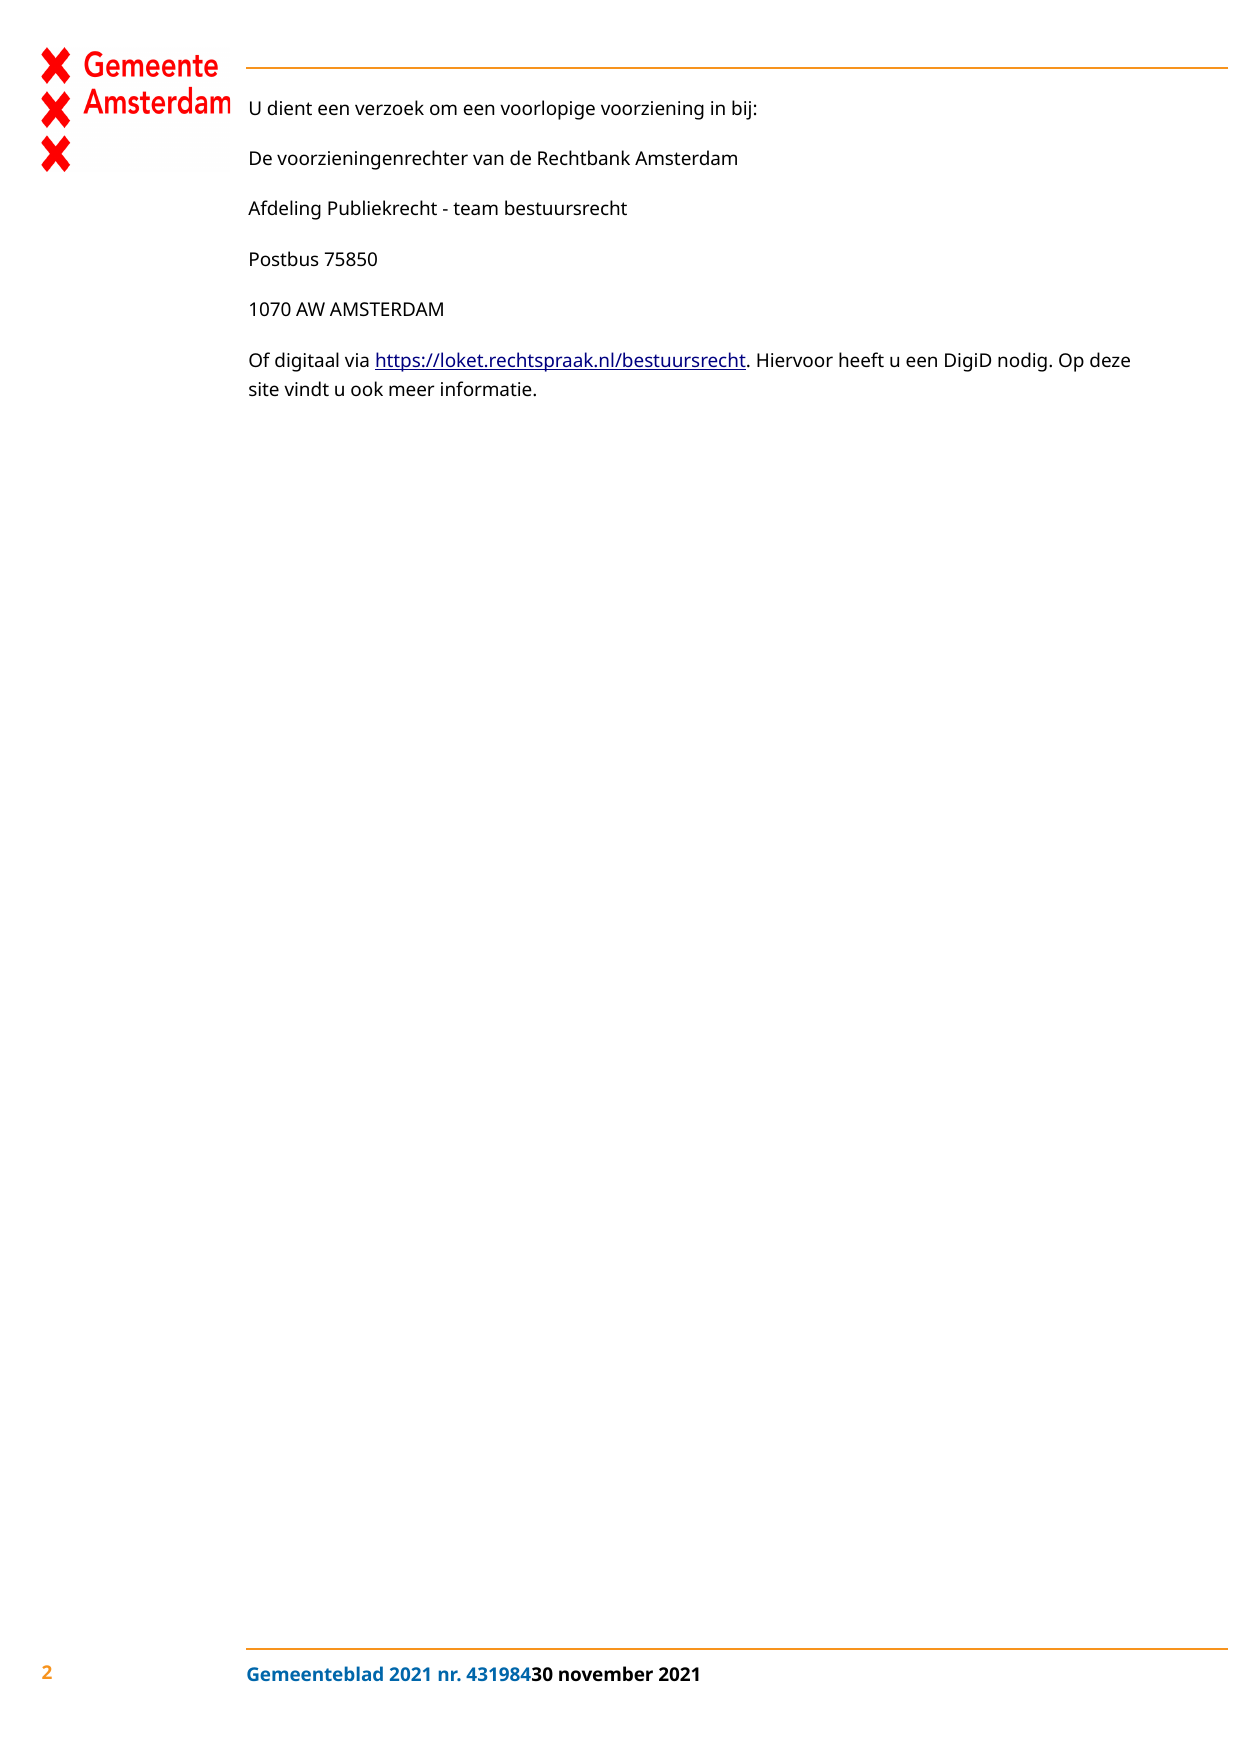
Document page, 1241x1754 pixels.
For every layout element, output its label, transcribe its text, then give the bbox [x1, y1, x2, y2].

picture [41, 47, 231, 172]
text Of digitaal via https://loket.rechtspraak.nl/bestuursrecht. Hiervoor heeft u een DigiD nodig. Op deze site vindt u ook meer informatie. [248, 347, 1152, 402]
text Postbus 75850 [248, 246, 1152, 272]
text 1070 AW AMSTERDAM [248, 296, 1152, 322]
text De voorzieningenrechter van de Rechtbank Amsterdam [248, 145, 1152, 171]
text U dient een verzoek om een voorlopige voorziening in bij: [248, 95, 1152, 121]
text Afdeling Publiekrecht - team bestuursrecht [248, 196, 1152, 221]
